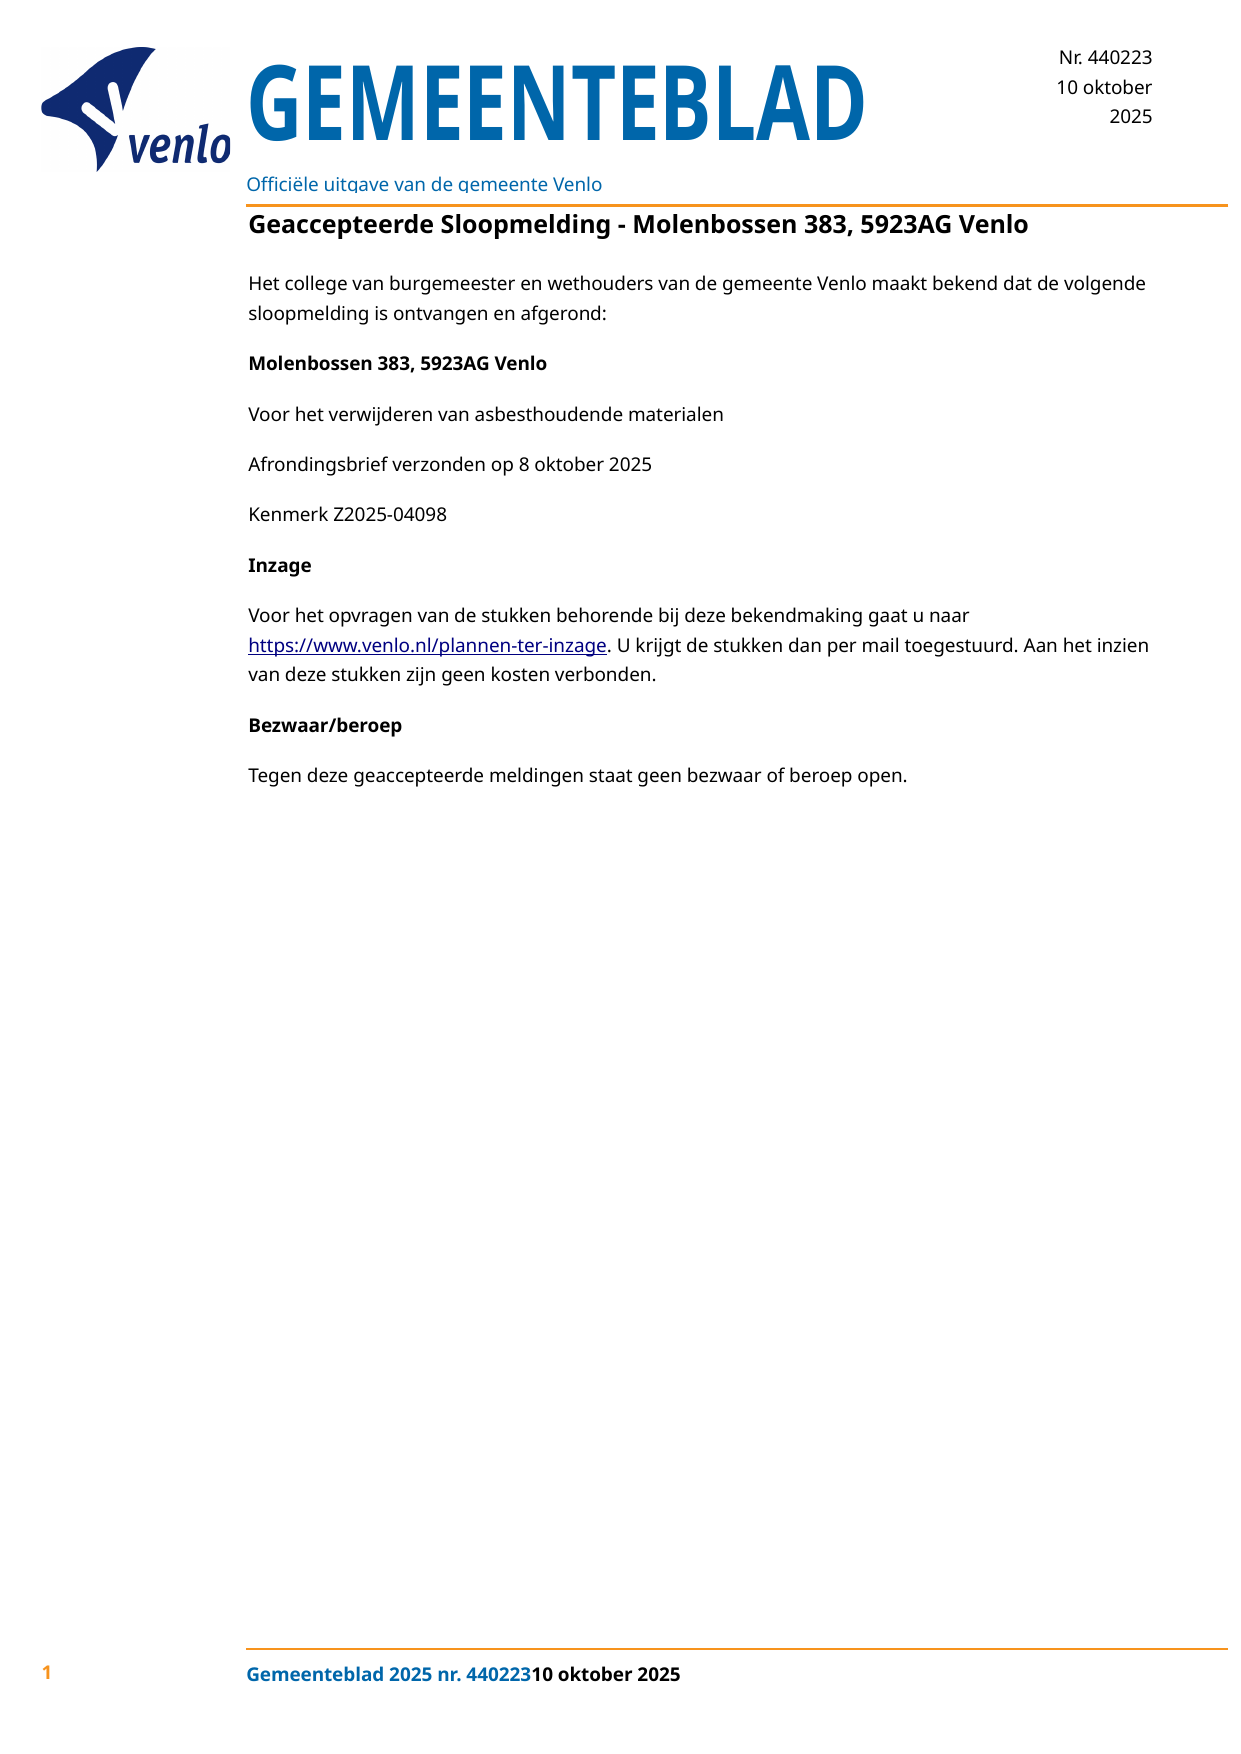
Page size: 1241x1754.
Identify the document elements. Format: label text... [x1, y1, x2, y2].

text Voor het verwijderen van asbesthoudende materialen [248, 401, 1152, 426]
text Het college van burgemeester en wethouders van de gemeente Venlo maakt bekend dat de volgende sloopmelding is ontvangen en afgerond: [248, 270, 1152, 326]
text Tegen deze geaccepteerde meldingen staat geen bezwaar of beroep open. [248, 762, 1152, 788]
picture [41, 47, 231, 172]
text Bezwaar/beroep [248, 712, 1152, 738]
text Afrondingsbrief verzonden op 8 oktober 2025 [248, 451, 1152, 477]
text Geaccepteerde Sloopmelding - Molenbossen 383, 5923AG Venlo [248, 207, 1152, 241]
text Kenmerk Z2025-04098 [248, 502, 1152, 527]
text Molenbossen 383, 5923AG Venlo [248, 350, 1152, 376]
text Voor het opvragen van de stukken behorende bij deze bekendmaking gaat u naar https://www.venlo.nl/plannen-ter-inzage. U krijgt de stukken dan per mail toegestuurd. Aan het inzien van deze stukken zijn geen kosten verbonden. [248, 602, 1152, 687]
text Inzage [248, 552, 1152, 578]
